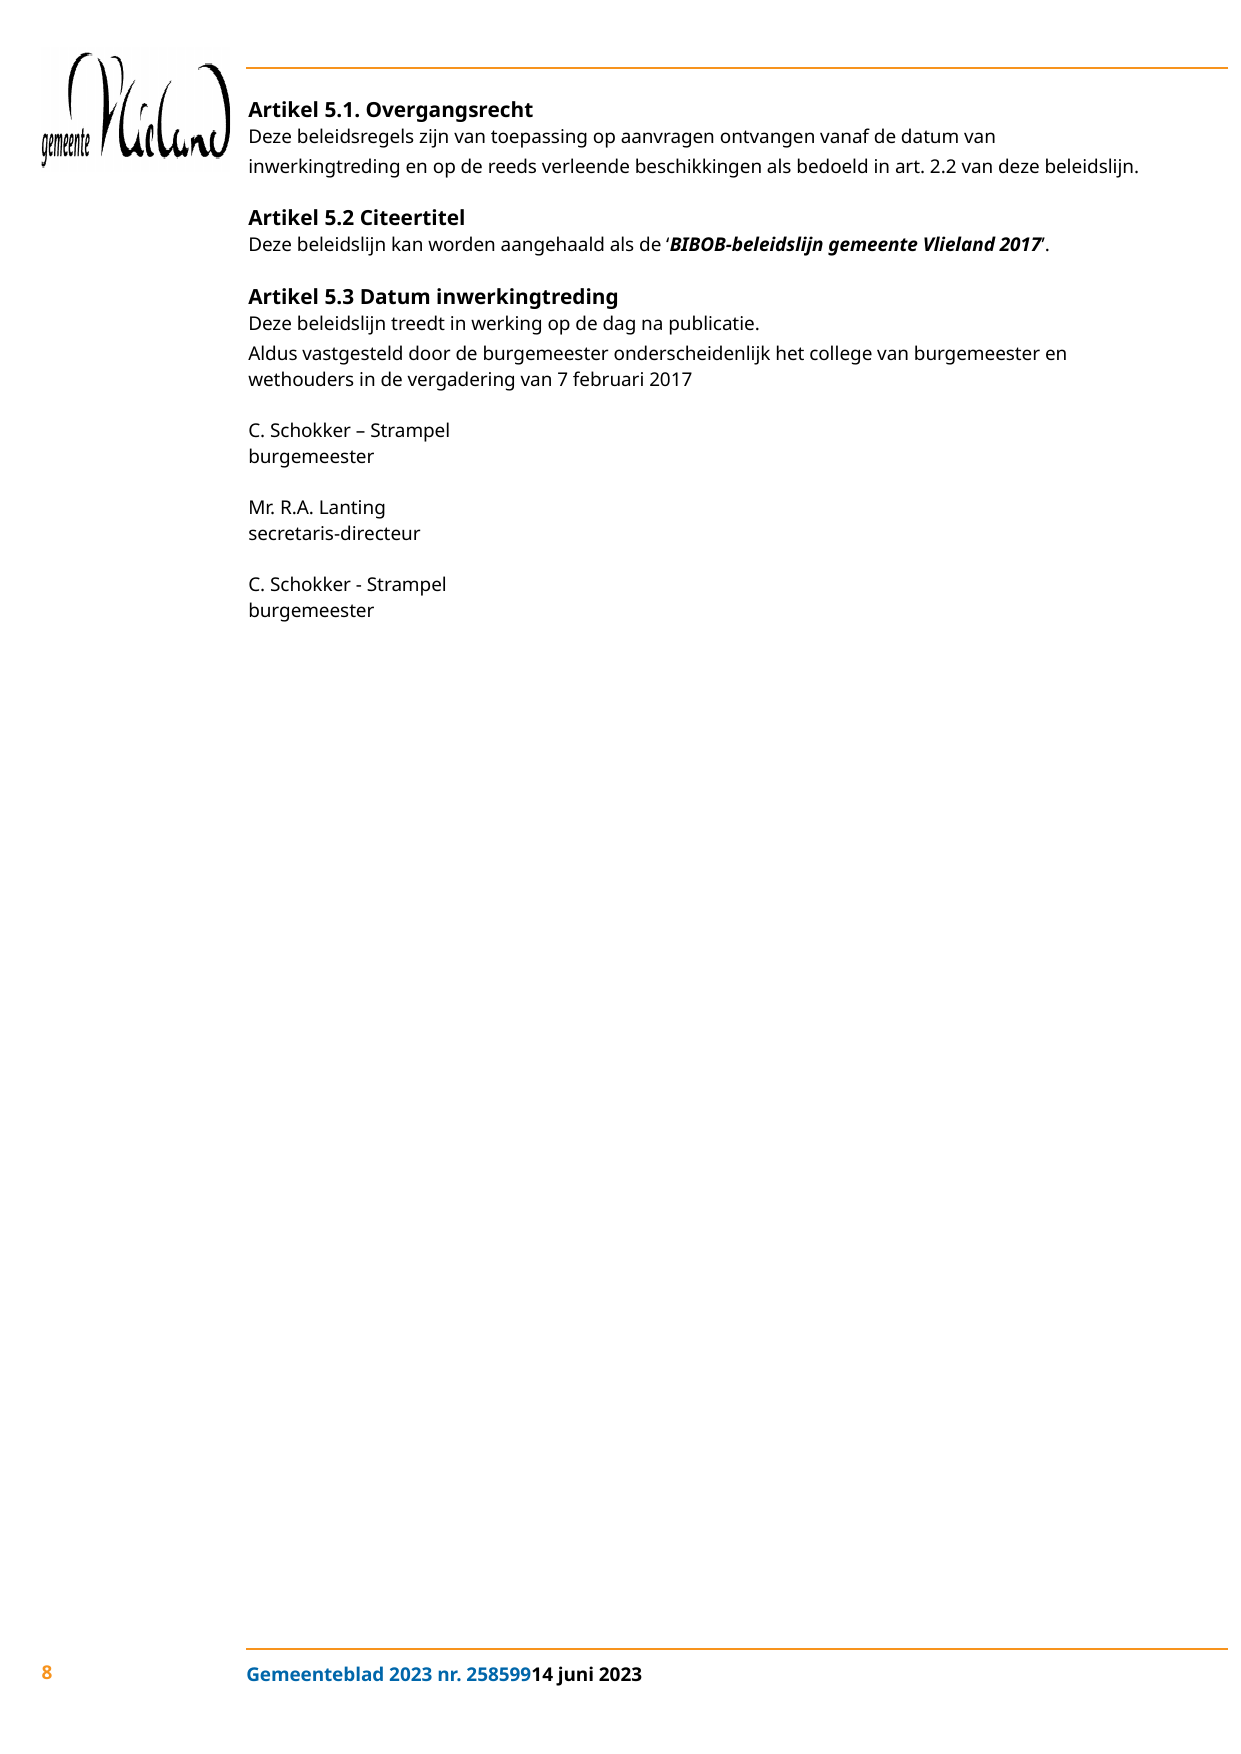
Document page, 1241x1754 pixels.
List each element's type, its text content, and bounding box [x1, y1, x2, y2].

text Artikel 5.3 Datum inwerkingtreding [248, 282, 1152, 311]
text C. Schokker – Strampel [248, 417, 1152, 443]
text secretaris-directeur [248, 520, 1152, 546]
text Artikel 5.2 Citeertitel [248, 203, 1152, 232]
text C. Schokker - Strampel [248, 572, 1152, 597]
text burgemeester [248, 597, 1152, 623]
text Aldus vastgesteld door de burgemeester onderscheidenlijk het college van burgemeester en wethouders in de vergadering van 7 februari 2017 [248, 340, 1152, 392]
text Deze beleidslijn treedt in werking op de dag na publicatie. [248, 311, 1152, 336]
text burgemeester [248, 443, 1152, 469]
text Deze beleidsregels zijn van toepassing op aanvragen ontvangen vanaf de datum van inwerkingtreding en op de reeds verleende beschikkingen als bedoeld in art. 2.2 van deze beleidslijn. [248, 123, 1152, 178]
text Artikel 5.1. Overgangsrecht [248, 95, 1152, 123]
picture [41, 47, 231, 172]
text Deze beleidslijn kan worden aangehaald als de ‘BIBOB-beleidslijn gemeente Vlieland 2017’. [248, 232, 1152, 257]
text Mr. R.A. Lanting [248, 494, 1152, 520]
